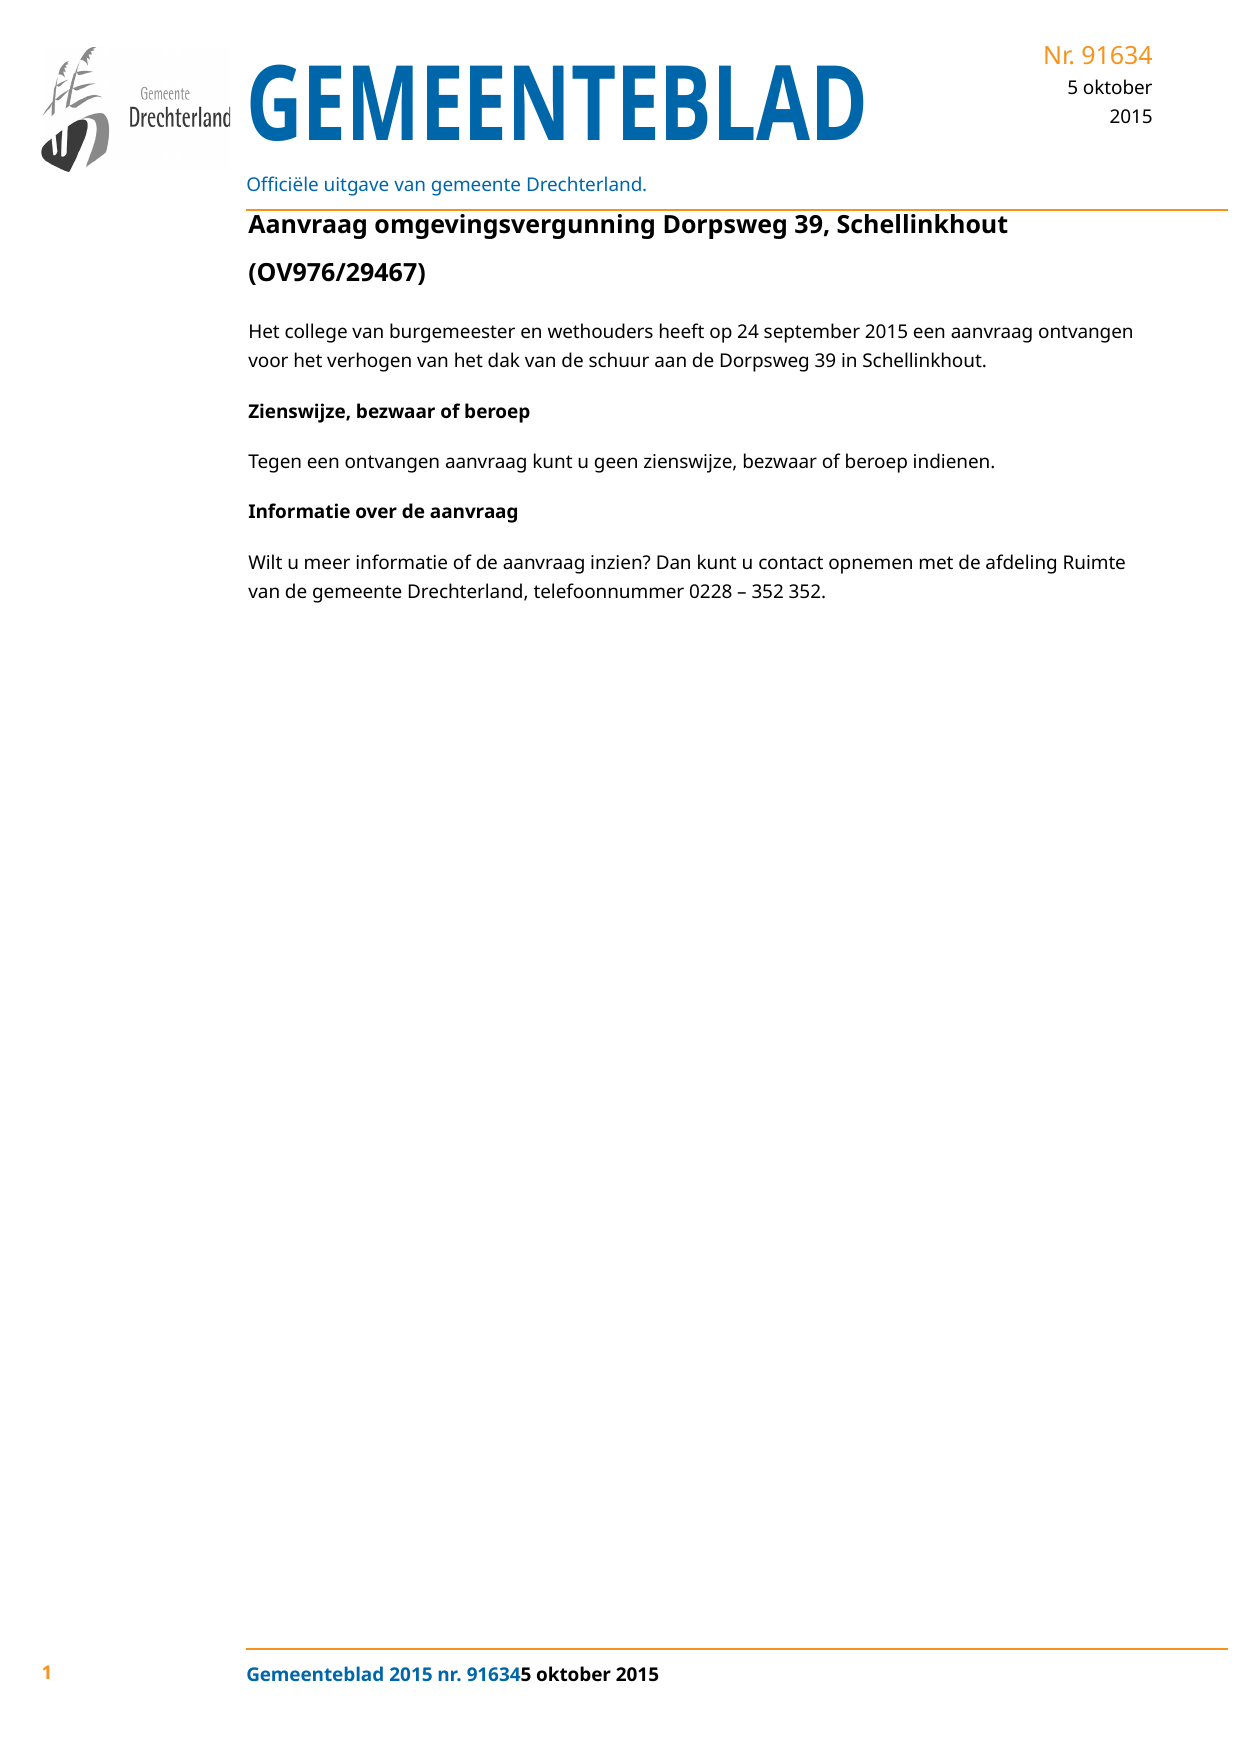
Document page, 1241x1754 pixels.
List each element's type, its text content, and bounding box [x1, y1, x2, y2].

text Het college van burgemeester en wethouders heeft op 24 september 2015 een aanvraag ontvangen voor het verhogen van het dak van de schuur aan de Dorpsweg 39 in Schellinkhout. [248, 318, 1152, 373]
text Wilt u meer informatie of de aanvraag inzien? Dan kunt u contact opnemen met de afdeling Ruimte van de gemeente Drechterland, telefoonnummer 0228 – 352 352. [248, 549, 1152, 604]
picture [41, 47, 231, 172]
text Tegen een ontvangen aanvraag kunt u geen zienswijze, bezwaar of beroep indienen. [248, 448, 1152, 474]
text Zienswijze, bezwaar of beroep [248, 398, 1152, 424]
text Informatie over de aanvraag [248, 499, 1152, 524]
text Aanvraag omgevingsvergunning Dorpsweg 39, Schellinkhout (OV976/29467) [248, 211, 1152, 288]
